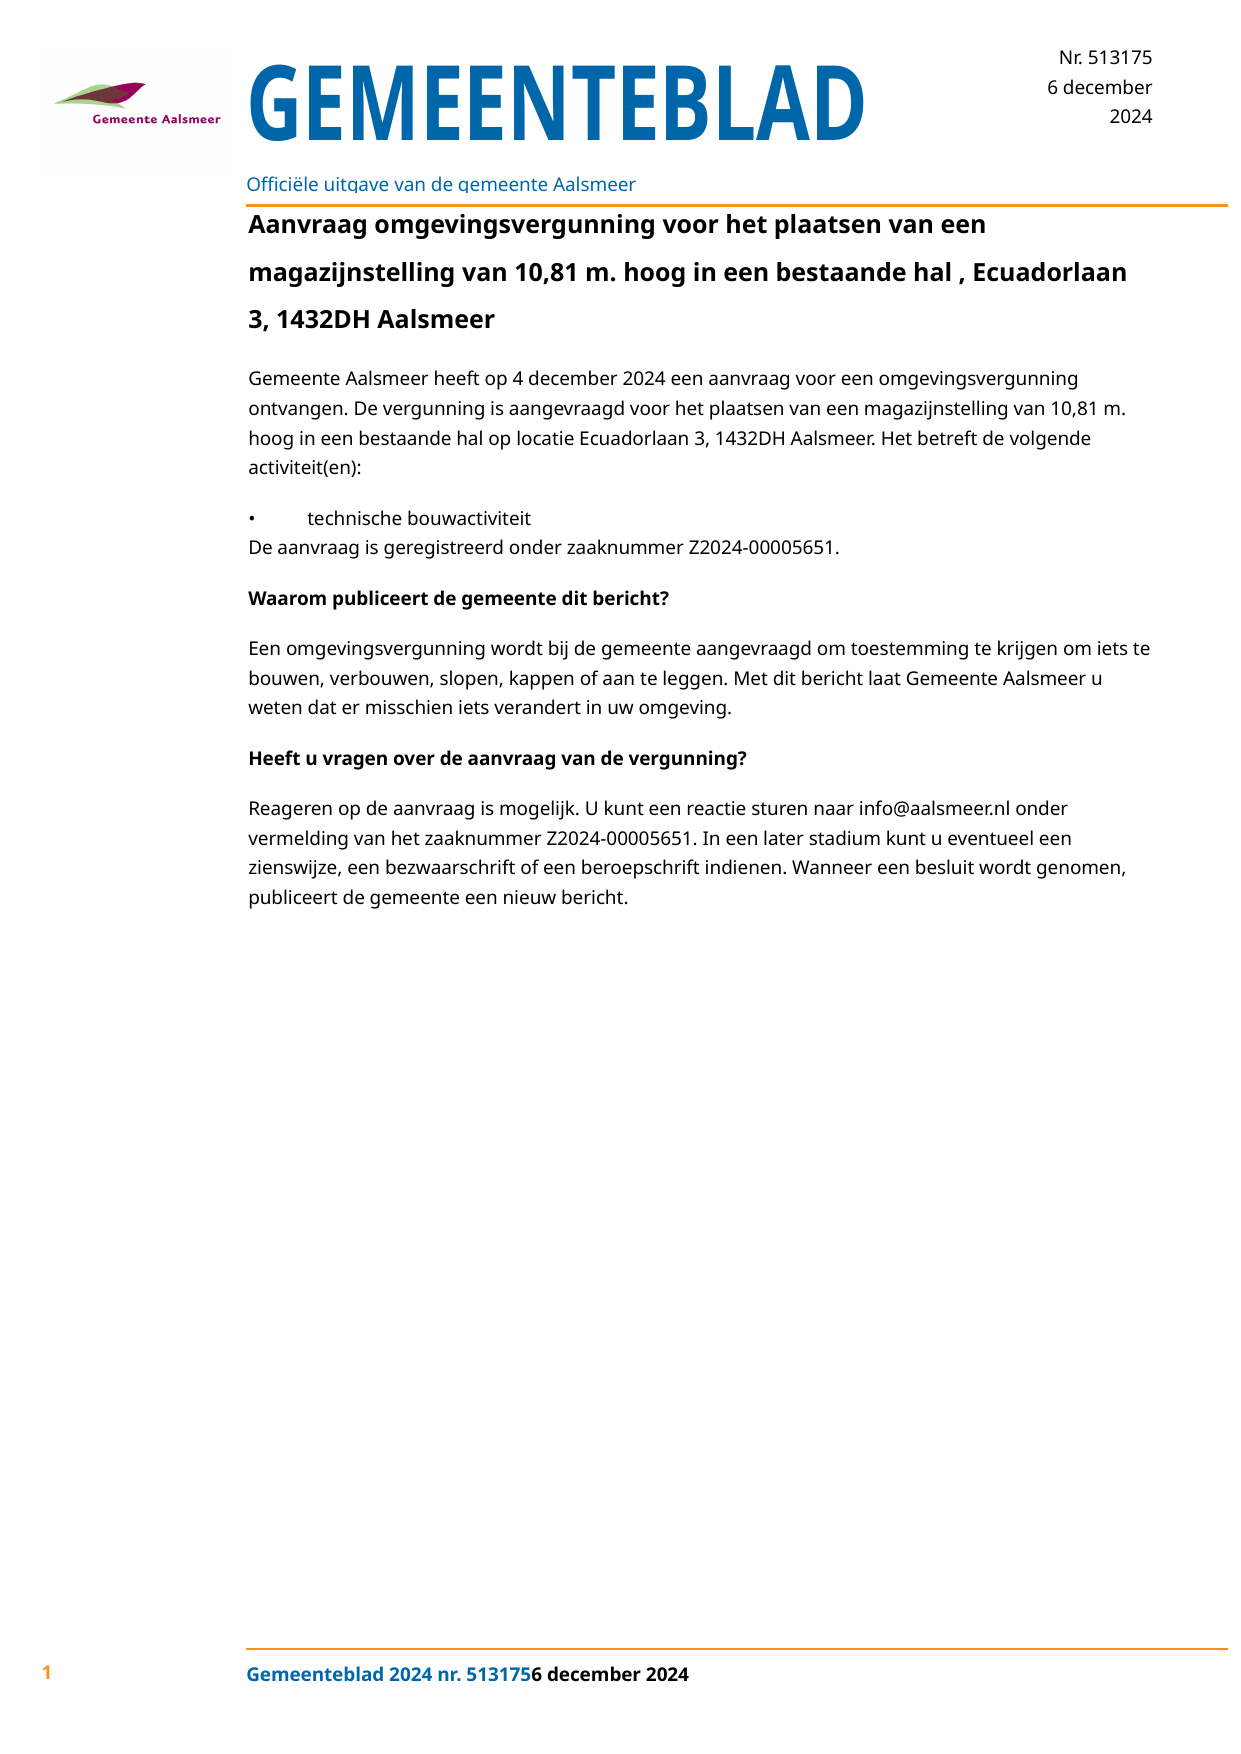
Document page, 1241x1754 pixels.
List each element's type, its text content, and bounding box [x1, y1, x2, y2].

text Gemeente Aalsmeer heeft op 4 december 2024 een aanvraag voor een omgevingsvergunning ontvangen. De vergunning is aangevraagd voor het plaatsen van een magazijnstelling van 10,81 m. hoog in een bestaande hal op locatie Ecuadorlaan 3, 1432DH Aalsmeer. Het betreft de volgende activiteit(en): [248, 366, 1152, 480]
list technische bouwactiviteit [248, 505, 1152, 530]
text Waarom publiceert de gemeente dit bericht? [248, 585, 1152, 610]
picture [41, 47, 231, 172]
text Reageren op de aanvraag is mogelijk. U kunt een reactie sturen naar info@aalsmeer.nl onder vermelding van het zaaknummer Z2024-00005651. In een later stadium kunt u eventueel een zienswijze, een bezwaarschrift of een beroepschrift indienen. Wanneer een besluit wordt genomen, publiceert de gemeente een nieuw bericht. [248, 795, 1152, 909]
text Heeft u vragen over de aanvraag van de vergunning? [248, 745, 1152, 770]
text Aanvraag omgevingsvergunning voor het plaatsen van een magazijnstelling van 10,81 m. hoog in een bestaande hal , Ecuadorlaan 3, 1432DH Aalsmeer [248, 207, 1152, 336]
text Een omgevingsvergunning wordt bij de gemeente aangevraagd om toestemming te krijgen om iets te bouwen, verbouwen, slopen, kappen of aan te leggen. Met dit bericht laat Gemeente Aalsmeer u weten dat er misschien iets verandert in uw omgeving. [248, 635, 1152, 720]
text De aanvraag is geregistreerd onder zaaknummer Z2024-00005651. [248, 534, 1152, 560]
